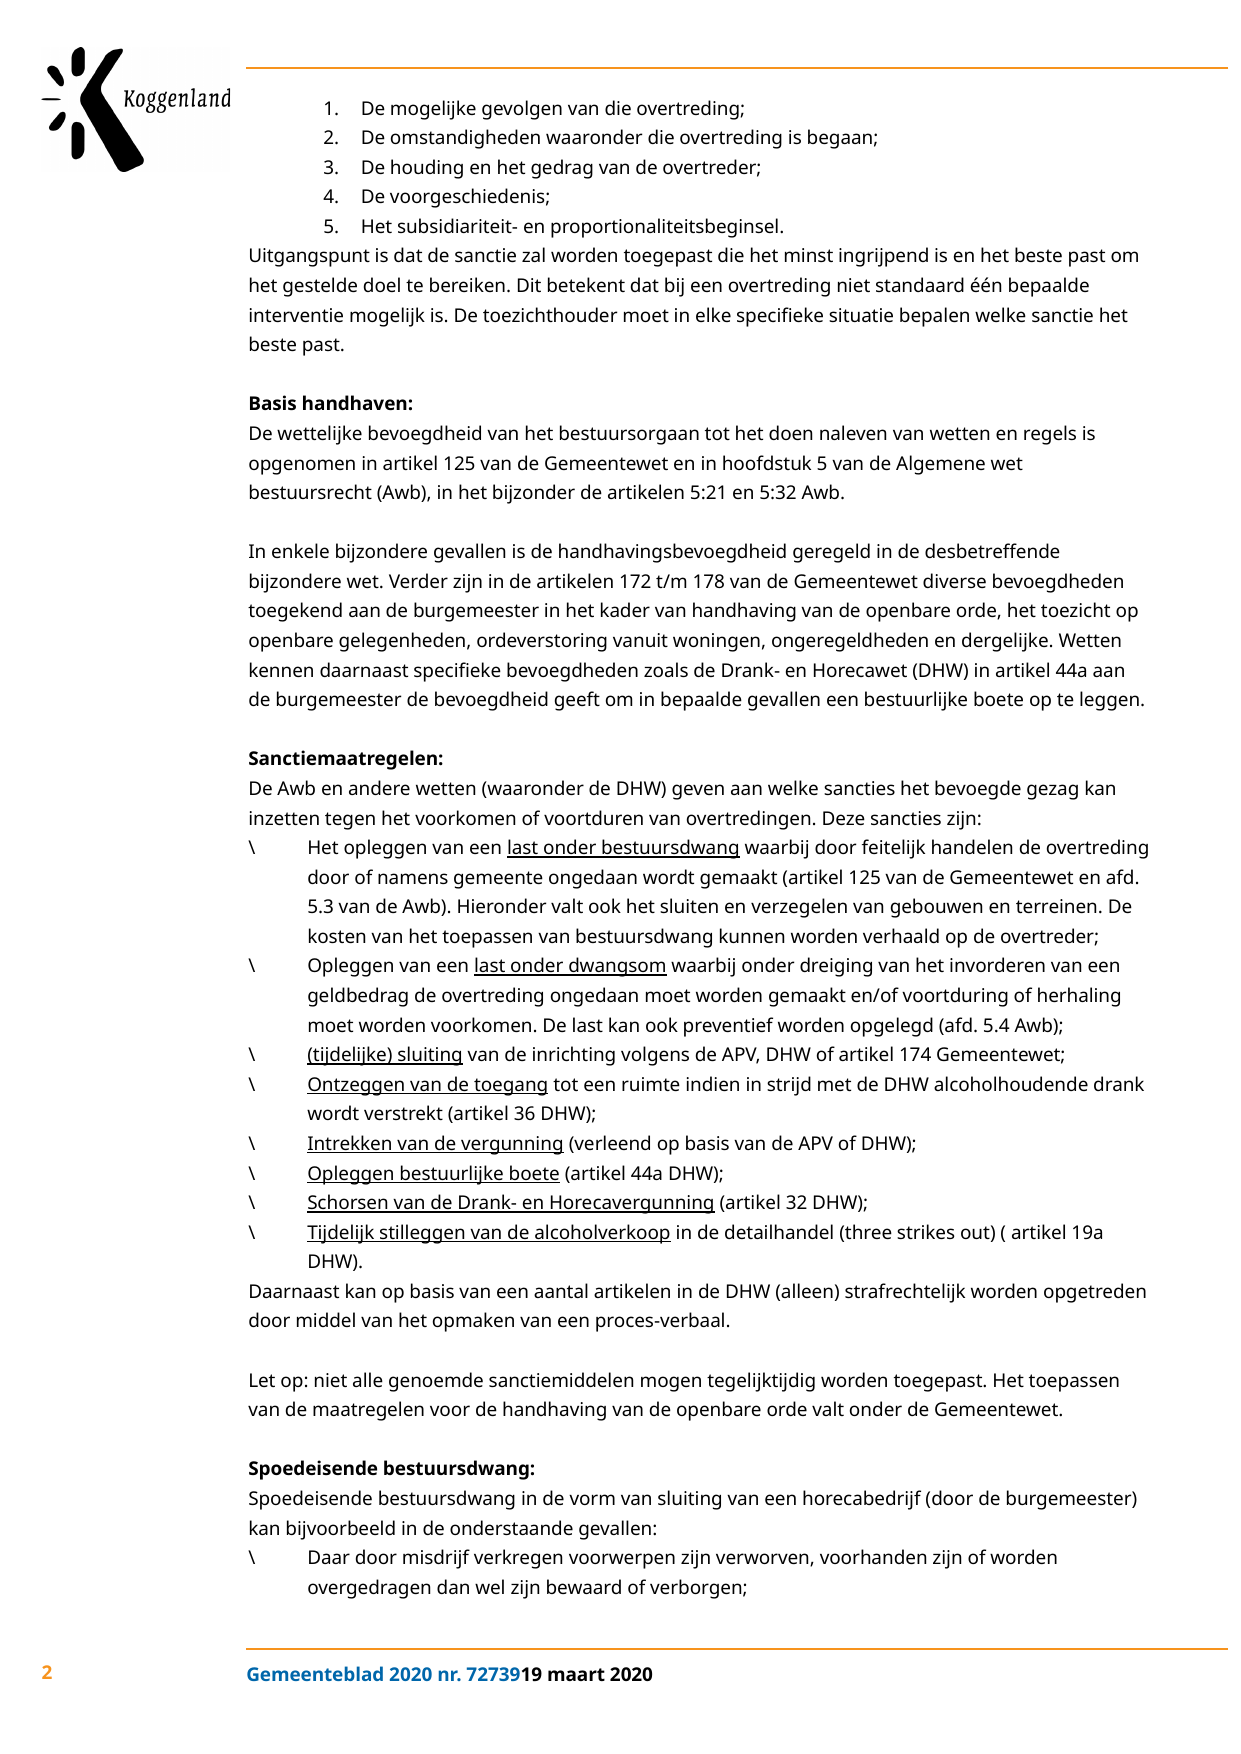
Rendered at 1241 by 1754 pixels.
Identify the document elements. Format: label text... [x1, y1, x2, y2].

text Basis handhaven: [248, 391, 1152, 416]
picture [41, 47, 231, 172]
list Ontzeggen van de toegang tot een ruimte indien in strijd met de DHW alcoholhoudende drank wordt verstrekt (artikel 36 DHW); [248, 1071, 1152, 1126]
list De omstandigheden waaronder die overtreding is begaan; [323, 124, 1152, 150]
text Sanctiemaatregelen: [248, 746, 1152, 771]
text Uitgangspunt is dat de sanctie zal worden toegepast die het minst ingrijpend is en het beste past om het gestelde doel te bereiken. Dit betekent dat bij een overtreding niet standaard één bepaalde interventie mogelijk is. De toezichthouder moet in elke specifieke situatie bepalen welke sanctie het beste past. [248, 243, 1152, 357]
text Spoedeisende bestuursdwang: [248, 1456, 1152, 1481]
text De Awb en andere wetten (waaronder de DHW) geven aan welke sancties het bevoegde gezag kan inzetten tegen het voorkomen of voortduren van overtredingen. Deze sancties zijn: [248, 775, 1152, 831]
text Spoedeisende bestuursdwang in de vorm van sluiting van een horecabedrijf (door de burgemeester) kan bijvoorbeeld in de onderstaande gevallen: [248, 1485, 1152, 1541]
list (tijdelijke) sluiting van de inrichting volgens de APV, DHW of artikel 174 Gemeentewet; [248, 1041, 1152, 1067]
list Schorsen van de Drank- en Horecavergunning (artikel 32 DHW); [248, 1189, 1152, 1215]
list De voorgeschiedenis; [323, 183, 1152, 209]
list Opleggen bestuurlijke boete (artikel 44a DHW); [248, 1160, 1152, 1186]
text Let op: niet alle genoemde sanctiemiddelen mogen tegelijktijdig worden toegepast. Het toepassen van de maatregelen voor de handhaving van de openbare orde valt onder de Gemeentewet. [248, 1367, 1152, 1422]
list Intrekken van de vergunning (verleend op basis van de APV of DHW); [248, 1130, 1152, 1156]
list Daar door misdrijf verkregen voorwerpen zijn verworven, voorhanden zijn of worden overgedragen dan wel zijn bewaard of verborgen; [248, 1544, 1152, 1600]
text Daarnaast kan op basis van een aantal artikelen in de DHW (alleen) strafrechtelijk worden opgetreden door middel van het opmaken van een proces-verbaal. [248, 1278, 1152, 1333]
list Het opleggen van een last onder bestuursdwang waarbij door feitelijk handelen de overtreding door of namens gemeente ongedaan wordt gemaakt (artikel 125 van de Gemeentewet en afd. 5.3 van de Awb). Hieronder valt ook het sluiten en verzegelen van gebouwen en terreinen. De kosten van het toepassen van bestuursdwang kunnen worden verhaald op de overtreder; [248, 834, 1152, 949]
list De mogelijke gevolgen van die overtreding; [323, 95, 1152, 121]
list Tijdelijk stilleggen van de alcoholverkoop in de detailhandel (three strikes out) ( artikel 19a DHW). [248, 1219, 1152, 1274]
list Het subsidiariteit- en proportionaliteitsbeginsel. [323, 213, 1152, 239]
text De wettelijke bevoegdheid van het bestuursorgaan tot het doen naleven van wetten en regels is opgenomen in artikel 125 van de Gemeentewet en in hoofdstuk 5 van de Algemene wet bestuursrecht (Awb), in het bijzonder de artikelen 5:21 en 5:32 Awb. [248, 420, 1152, 505]
list De houding en het gedrag van de overtreder; [323, 154, 1152, 180]
text In enkele bijzondere gevallen is de handhavingsbevoegdheid geregeld in de desbetreffende bijzondere wet. Verder zijn in de artikelen 172 t/m 178 van de Gemeentewet diverse bevoegdheden toegekend aan de burgemeester in het kader van handhaving van de openbare orde, het toezicht op openbare gelegenheden, ordeverstoring vanuit woningen, ongeregeldheden en dergelijke. Wetten kennen daarnaast specifieke bevoegdheden zoals de Drank- en Horecawet (DHW) in artikel 44a aan de burgemeester de bevoegdheid geeft om in bepaalde gevallen een bestuurlijke boete op te leggen. [248, 538, 1152, 712]
list Opleggen van een last onder dwangsom waarbij onder dreiging van het invorderen van een geldbedrag de overtreding ongedaan moet worden gemaakt en/of voortduring of herhaling moet worden voorkomen. De last kan ook preventief worden opgelegd (afd. 5.4 Awb); [248, 953, 1152, 1038]
